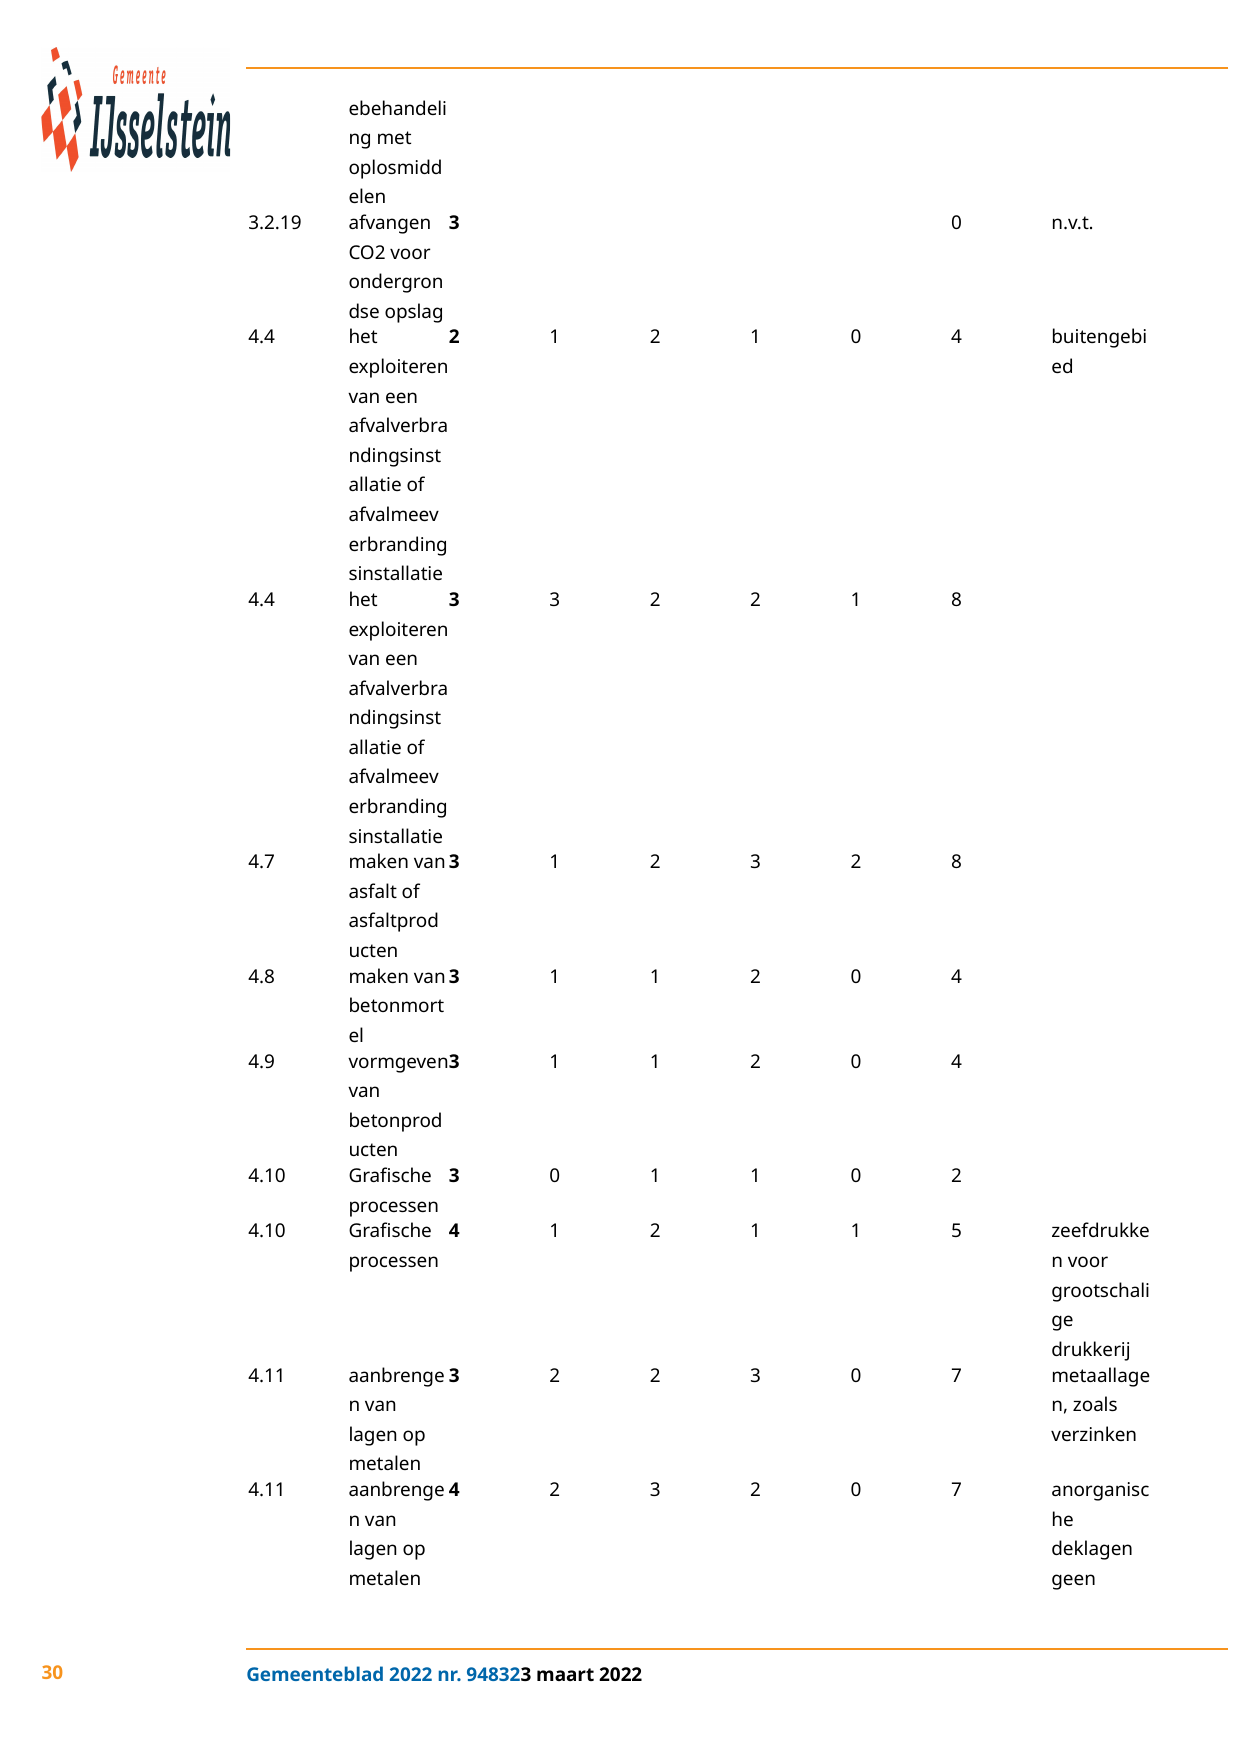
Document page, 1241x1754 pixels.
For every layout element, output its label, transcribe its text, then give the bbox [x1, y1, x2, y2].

table_cell Grafische processen [348, 1218, 449, 1362]
table_cell het exploiteren van een afvalverbrandingsinstallatie of afvalmeeverbrandingsinstallatie [348, 586, 449, 848]
table_cell 8 [951, 586, 1051, 848]
table_cell 2 [650, 1218, 750, 1362]
table_cell 0 [850, 324, 951, 586]
table_cell 0 [850, 963, 951, 1048]
table_cell 0 [850, 1476, 951, 1591]
table_cell 4.10 [248, 1218, 348, 1362]
table_cell 3 [449, 209, 549, 324]
table_cell 2 [750, 1048, 850, 1162]
table_cell 2 [549, 1362, 649, 1476]
table_cell [1051, 95, 1152, 209]
table_cell 1 [850, 1218, 951, 1362]
table_cell 3 [449, 1163, 549, 1218]
table_cell [1051, 849, 1152, 963]
table_cell 2 [750, 963, 850, 1048]
table_cell vormgeven van betonproducten [348, 1048, 449, 1162]
table_cell 3 [449, 849, 549, 963]
picture [41, 47, 231, 172]
table_cell [1051, 1048, 1152, 1162]
table_cell 1 [549, 324, 649, 586]
table_cell 4.9 [248, 1048, 348, 1162]
table_cell 4.4 [248, 324, 348, 586]
table_cell 4 [951, 324, 1051, 586]
table_cell 4.11 [248, 1362, 348, 1476]
table_cell 4.7 [248, 849, 348, 963]
table_cell 3 [449, 1362, 549, 1476]
table_cell 2 [650, 849, 750, 963]
table_cell 3 [549, 586, 649, 848]
table_cell 1 [549, 1218, 649, 1362]
table_cell 1 [750, 324, 850, 586]
table_cell 2 [850, 849, 951, 963]
table_cell 3 [449, 586, 549, 848]
table_cell 0 [850, 1163, 951, 1218]
table_cell maken van asfalt of asfaltproducten [348, 849, 449, 963]
table_cell 4 [951, 963, 1051, 1048]
table_cell 2 [951, 1163, 1051, 1218]
table_cell metaallagen, zoals verzinken [1051, 1362, 1152, 1476]
table_cell ebehandeling met oplosmiddelen [348, 95, 449, 209]
table_cell 2 [650, 324, 750, 586]
table_cell 3 [750, 849, 850, 963]
table_cell 1 [549, 963, 649, 1048]
table_cell n.v.t. [1051, 209, 1152, 324]
table_cell 3 [750, 1362, 850, 1476]
table_cell 2 [750, 1476, 850, 1591]
table_cell [1051, 586, 1152, 848]
table_cell 7 [951, 1362, 1051, 1476]
table_cell maken van betonmortel [348, 963, 449, 1048]
table_cell 2 [650, 1362, 750, 1476]
table_cell [549, 95, 649, 209]
table_cell 0 [951, 209, 1051, 324]
table_cell afvangen CO2 voor ondergrondse opslag [348, 209, 449, 324]
table_cell 3 [650, 1476, 750, 1591]
table_cell 4.11 [248, 1476, 348, 1591]
table_cell zeefdrukken voor grootschalige drukkerij [1051, 1218, 1152, 1362]
table_cell 8 [951, 849, 1051, 963]
table_cell 2 [549, 1476, 649, 1591]
table_cell anorganische deklagen geen [1051, 1476, 1152, 1591]
table_cell 1 [650, 963, 750, 1048]
table_cell 1 [850, 586, 951, 848]
table_cell 4.8 [248, 963, 348, 1048]
table_cell aanbrengen van lagen op metalen [348, 1476, 449, 1591]
table_cell 4 [449, 1476, 549, 1591]
table_cell [750, 95, 850, 209]
table_cell 0 [850, 1048, 951, 1162]
table_cell 2 [449, 324, 549, 586]
table_cell het exploiteren van een afvalverbrandingsinstallatie of afvalmeeverbrandingsinstallatie [348, 324, 449, 586]
table_cell 4.10 [248, 1163, 348, 1218]
table_cell [1051, 1163, 1152, 1218]
table_cell [951, 95, 1051, 209]
table_cell [549, 209, 649, 324]
table_cell 4 [951, 1048, 1051, 1162]
table_cell [449, 95, 549, 209]
table_cell [650, 209, 750, 324]
table_cell 1 [549, 849, 649, 963]
table_cell 1 [549, 1048, 649, 1162]
table_cell 2 [650, 586, 750, 848]
table_cell 0 [549, 1163, 649, 1218]
table_cell aanbrengen van lagen op metalen [348, 1362, 449, 1476]
table_cell [248, 95, 348, 209]
table_cell 4 [449, 1218, 549, 1362]
table_cell [850, 209, 951, 324]
table_cell 7 [951, 1476, 1051, 1591]
table_cell 1 [650, 1163, 750, 1218]
table_cell buitengebied [1051, 324, 1152, 586]
table_cell 3.2.19 [248, 209, 348, 324]
table_cell [850, 95, 951, 209]
table_cell [650, 95, 750, 209]
table_cell 0 [850, 1362, 951, 1476]
table_cell 5 [951, 1218, 1051, 1362]
table_cell [1051, 963, 1152, 1048]
table_cell 1 [650, 1048, 750, 1162]
table_cell 1 [750, 1163, 850, 1218]
table_cell 4.4 [248, 586, 348, 848]
table_cell [750, 209, 850, 324]
table_cell 3 [449, 963, 549, 1048]
table_cell Grafische processen [348, 1163, 449, 1218]
table_cell 3 [449, 1048, 549, 1162]
table_cell 2 [750, 586, 850, 848]
table_cell 1 [750, 1218, 850, 1362]
